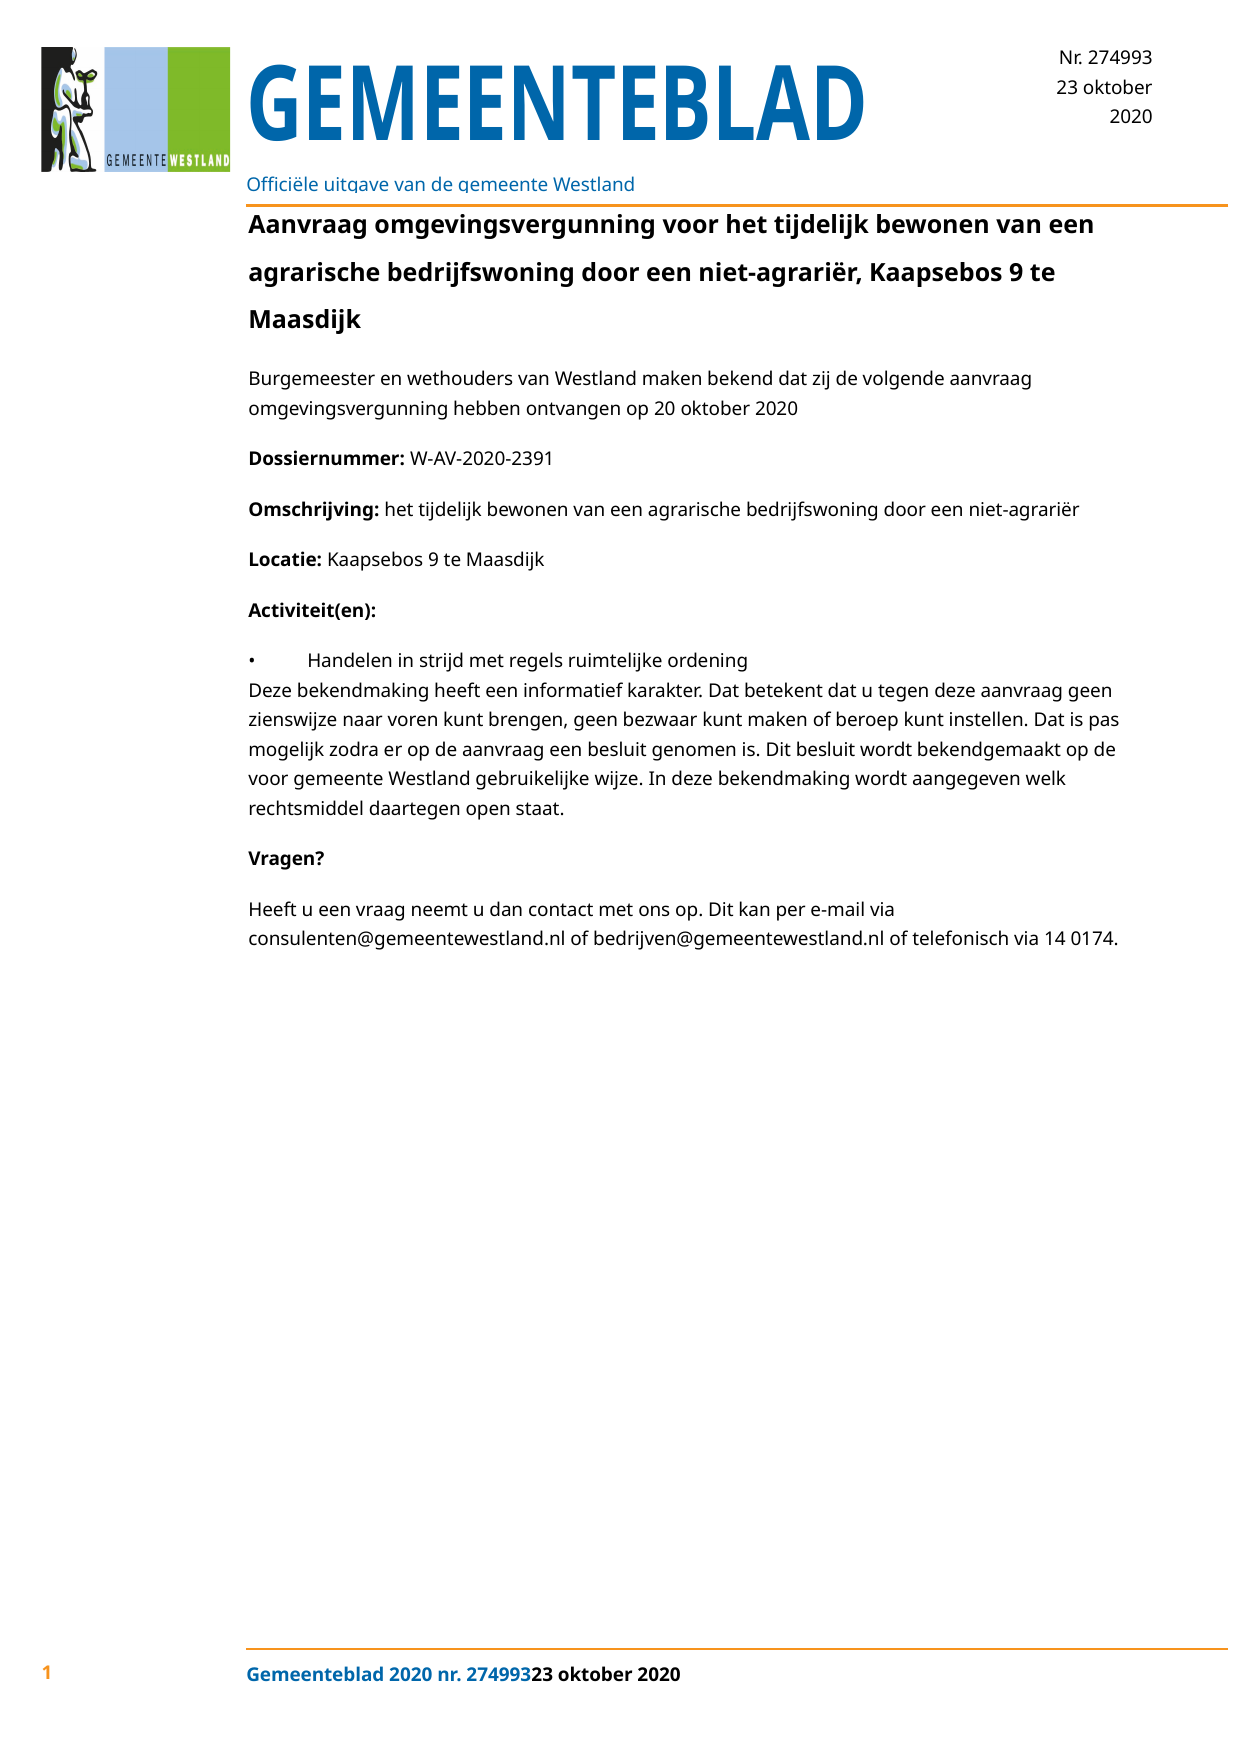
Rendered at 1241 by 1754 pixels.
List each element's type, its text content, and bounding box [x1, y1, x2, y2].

text Locatie: Kaapsebos 9 te Maasdijk [248, 546, 1152, 572]
text Dossiernummer: W-AV-2020-2391 [248, 446, 1152, 471]
text Vragen? [248, 846, 1152, 871]
text Deze bekendmaking heeft een informatief karakter. Dat betekent dat u tegen deze aanvraag geen zienswijze naar voren kunt brengen, geen bezwaar kunt maken of beroep kunt instellen. Dat is pas mogelijk zodra er op de aanvraag een besluit genomen is. Dit besluit wordt bekendgemaakt op de voor gemeente Westland gebruikelijke wijze. In deze bekendmaking wordt aangegeven welk rechtsmiddel daartegen open staat. [248, 677, 1152, 821]
text Aanvraag omgevingsvergunning voor het tijdelijk bewonen van een agrarische bedrijfswoning door een niet-agrariër, Kaapsebos 9 te Maasdijk [248, 207, 1152, 336]
picture [41, 47, 231, 172]
list Handelen in strijd met regels ruimtelijke ordening [248, 647, 1152, 673]
text Burgemeester en wethouders van Westland maken bekend dat zij de volgende aanvraag omgevingsvergunning hebben ontvangen op 20 oktober 2020 [248, 366, 1152, 421]
text Activiteit(en): [248, 597, 1152, 622]
text Heeft u een vraag neemt u dan contact met ons op. Dit kan per e-mail via consulenten@gemeentewestland.nl of bedrijven@gemeentewestland.nl of telefonisch via 14 0174. [248, 896, 1152, 951]
text Omschrijving: het tijdelijk bewonen van een agrarische bedrijfswoning door een niet-agrariër [248, 496, 1152, 522]
